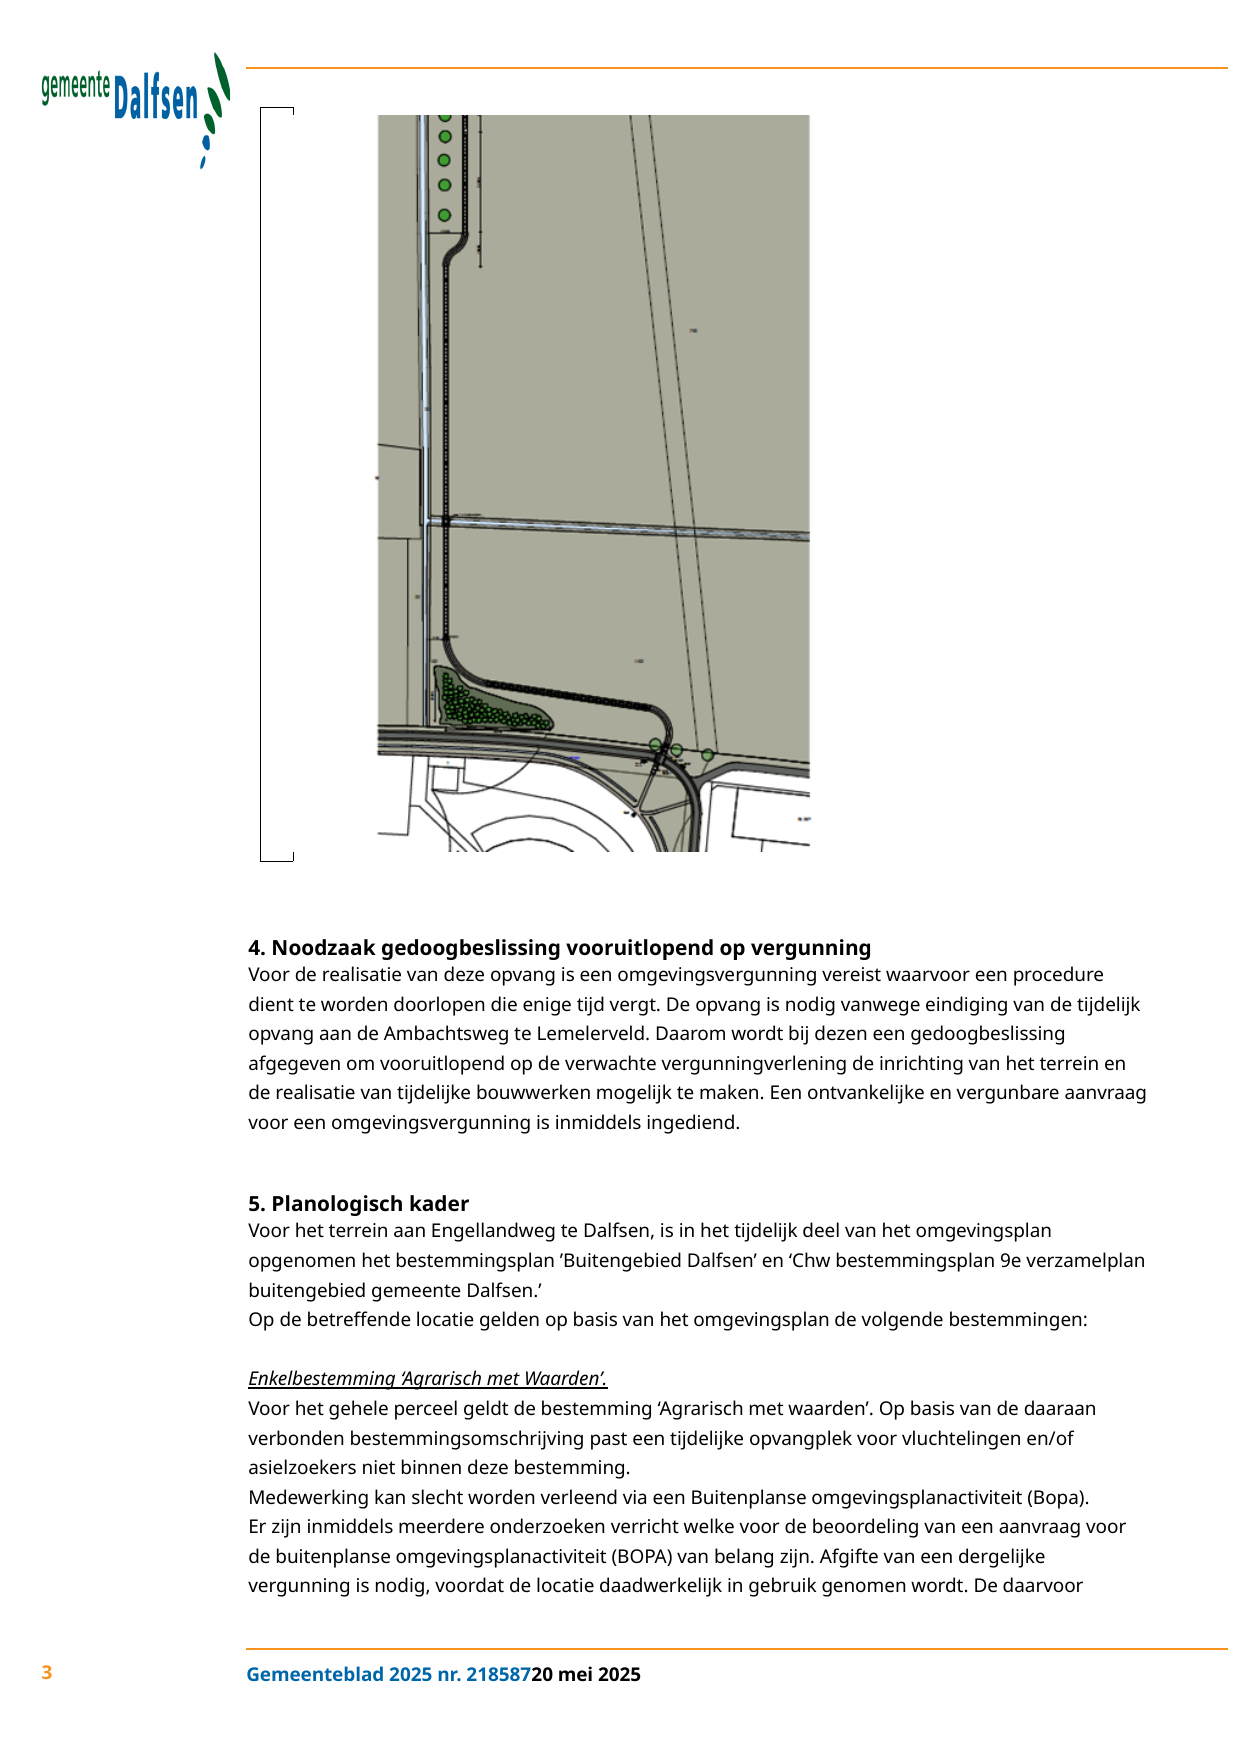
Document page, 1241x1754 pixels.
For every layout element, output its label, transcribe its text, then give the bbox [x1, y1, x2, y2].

text Er zijn inmiddels meerdere onderzoeken verricht welke voor de beoordeling van een aanvraag voor de buitenplanse omgevingsplanactiviteit (BOPA) van belang zijn. Afgifte van een dergelijke vergunning is nodig, voordat de locatie daadwerkelijk in gebruik genomen wordt. De daarvoor [248, 1513, 1152, 1598]
text Op de betreffende locatie gelden op basis van het omgevingsplan de volgende bestemmingen: [248, 1306, 1152, 1332]
picture [41, 47, 231, 172]
text Medewerking kan slecht worden verleend via een Buitenplanse omgevingsplanactiviteit (Bopa). [248, 1484, 1152, 1509]
text 4. Noodzaak gedoogbeslissing vooruitlopend op vergunning [248, 933, 1152, 961]
picture [268, 115, 860, 852]
text Voor het terrein aan Engellandweg te Dalfsen, is in het tijdelijk deel van het omgevingsplan opgenomen het bestemmingsplan ’Buitengebied Dalfsen’ en ‘Chw bestemmingsplan 9e verzamelplan buitengebied gemeente Dalfsen.’ [248, 1218, 1152, 1302]
text Enkelbestemming ‘Agrarisch met Waarden’. [248, 1366, 1152, 1391]
text 5. Planologisch kader [248, 1189, 1152, 1218]
text Voor het gehele perceel geldt de bestemming ‘Agrarisch met waarden’. Op basis van de daaraan verbonden bestemmingsomschrijving past een tijdelijke opvangplek voor vluchtelingen en/of asielzoekers niet binnen deze bestemming. [248, 1395, 1152, 1480]
text Voor de realisatie van deze opvang is een omgevingsvergunning vereist waarvoor een procedure dient te worden doorlopen die enige tijd vergt. De opvang is nodig vanwege eindiging van de tijdelijk opvang aan de Ambachtsweg te Lemelerveld. Daarom wordt bij dezen een gedoogbeslissing afgegeven om vooruitlopend op de verwachte vergunningverlening de inrichting van het terrein en de realisatie van tijdelijke bouwwerken mogelijk te maken. Een ontvankelijke en vergunbare aanvraag voor een omgevingsvergunning is inmiddels ingediend. [248, 961, 1152, 1135]
